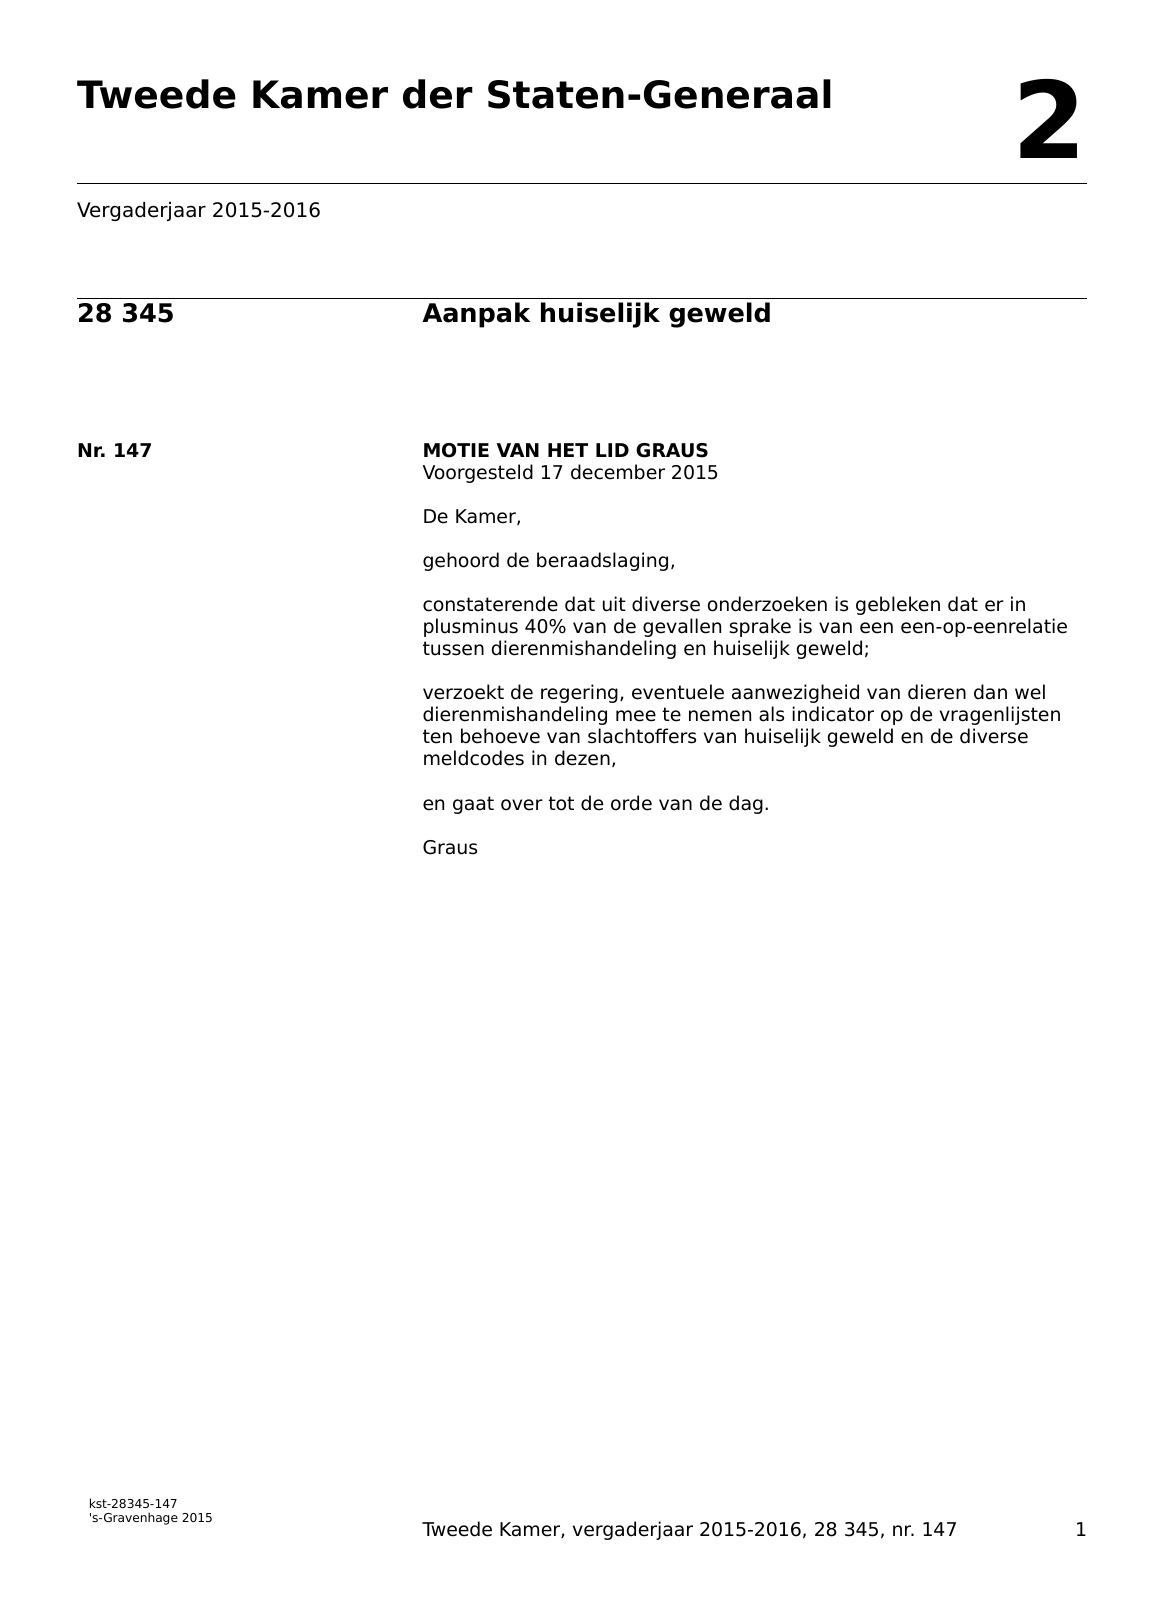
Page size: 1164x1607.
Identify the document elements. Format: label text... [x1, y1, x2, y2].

text verzoekt de regering, eventuele aanwezigheid van dieren dan wel dierenmishandeling mee te nemen als indicator op de vragenlijsten ten behoeve van slachtoffers van huiselijk geweld en de diverse meldcodes in dezen, [422, 682, 1087, 770]
text Graus [422, 837, 1087, 858]
text De Kamer, [422, 506, 1087, 528]
text constaterende dat uit diverse onderzoeken is gebleken dat er in plusminus 40% van de gevallen sprake is van een een-op-eenrelatie tussen dierenmishandeling en huiselijk geweld; [422, 594, 1087, 660]
table_header Tweede Kamer der Staten-Generaal [77, 59, 886, 183]
subtitle Nr. 147 MOTIE VAN HET LID GRAUS [77, 440, 1087, 462]
text kst-28345-147 [88, 1497, 323, 1511]
text gehoord de beraadslaging, [422, 550, 1087, 572]
text Voorgesteld 17 december 2015 [422, 462, 1087, 484]
table_header 2 [886, 59, 1087, 183]
text 's-Gravenhage 2015 [88, 1511, 323, 1525]
text en gaat over tot de orde van de dag. [422, 792, 1087, 814]
table_cell Vergaderjaar 2015-2016 [77, 184, 1087, 298]
subtitle 28 345 Aanpak huiselijk geweld [77, 299, 1087, 329]
